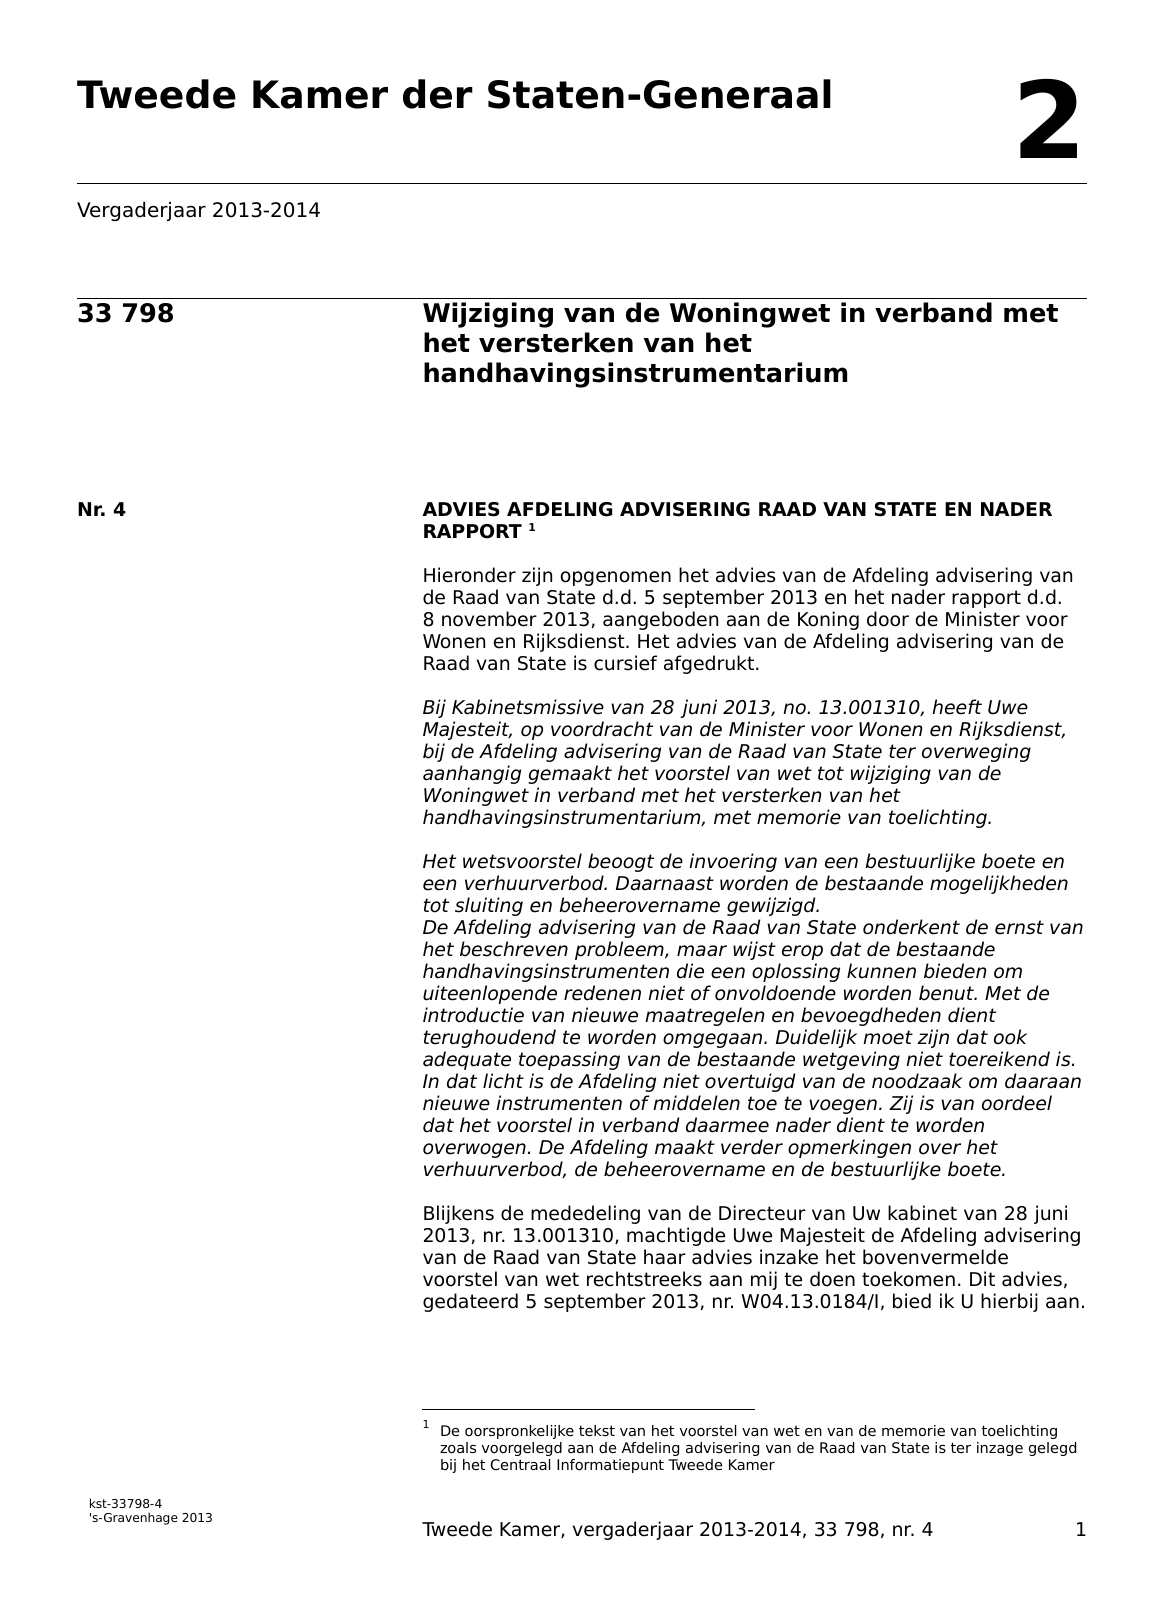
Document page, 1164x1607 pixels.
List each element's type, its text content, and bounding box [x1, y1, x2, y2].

text Het wetsvoorstel beoogt de invoering van een bestuurlijke boete en een verhuurverbod. Daarnaast worden de bestaande mogelijkheden tot sluiting en beheerovername gewijzigd. [422, 851, 1087, 917]
text kst-33798-4 [88, 1497, 323, 1511]
text Blijkens de mededeling van de Directeur van Uw kabinet van 28 juni 2013, nr. 13.001310, machtigde Uwe Majesteit de Afdeling advisering van de Raad van State haar advies inzake het bovenvermelde voorstel van wet rechtstreeks aan mij te doen toekomen. Dit advies, gedateerd 5 september 2013, nr. W04.13.0184/I, bied ik U hierbij aan. [422, 1203, 1087, 1313]
text Bij Kabinetsmissive van 28 juni 2013, no. 13.001310, heeft Uwe Majesteit, op voordracht van de Minister voor Wonen en Rijksdienst, bij de Afdeling advisering van de Raad van State ter overweging aanhangig gemaakt het voorstel van wet tot wijziging van de Woningwet in verband met het versterken van het handhavingsinstrumentarium, met memorie van toelichting. [422, 697, 1087, 829]
table_header 2 [886, 59, 1087, 183]
table_header Tweede Kamer der Staten-Generaal [77, 59, 886, 183]
text De oorspronkelijke tekst van het voorstel van wet en van de memorie van toelichting zoals voorgelegd aan de Afdeling advisering van de Raad van State is ter inzage gelegd bij het Centraal Informatiepunt Tweede Kamer [422, 1418, 1087, 1474]
table_cell Vergaderjaar 2013-2014 [77, 184, 1087, 298]
text 's-Gravenhage 2013 [88, 1511, 323, 1525]
subtitle Nr. 4 ADVIES AFDELING ADVISERING RAAD VAN STATE EN NADER RAPPORT [77, 499, 1087, 543]
subtitle 33 798 Wijziging van de Woningwet in verband met het versterken van het handhavingsinstrumentarium [77, 299, 1087, 388]
text De Afdeling advisering van de Raad van State onderkent de ernst van het beschreven probleem, maar wijst erop dat de bestaande handhavingsinstrumenten die een oplossing kunnen bieden om uiteenlopende redenen niet of onvoldoende worden benut. Met de introductie van nieuwe maatregelen en bevoegdheden dient terughoudend te worden omgegaan. Duidelijk moet zijn dat ook adequate toepassing van de bestaande wetgeving niet toereikend is. In dat licht is de Afdeling niet overtuigd van de noodzaak om daaraan nieuwe instrumenten of middelen toe te voegen. Zij is van oordeel dat het voorstel in verband daarmee nader dient te worden overwogen. De Afdeling maakt verder opmerkingen over het verhuurverbod, de beheerovername en de bestuurlijke boete. [422, 917, 1087, 1181]
text Hieronder zijn opgenomen het advies van de Afdeling advisering van de Raad van State d.d. 5 september 2013 en het nader rapport d.d. 8 november 2013, aangeboden aan de Koning door de Minister voor Wonen en Rijksdienst. Het advies van de Afdeling advisering van de Raad van State is cursief afgedrukt. [422, 565, 1087, 675]
